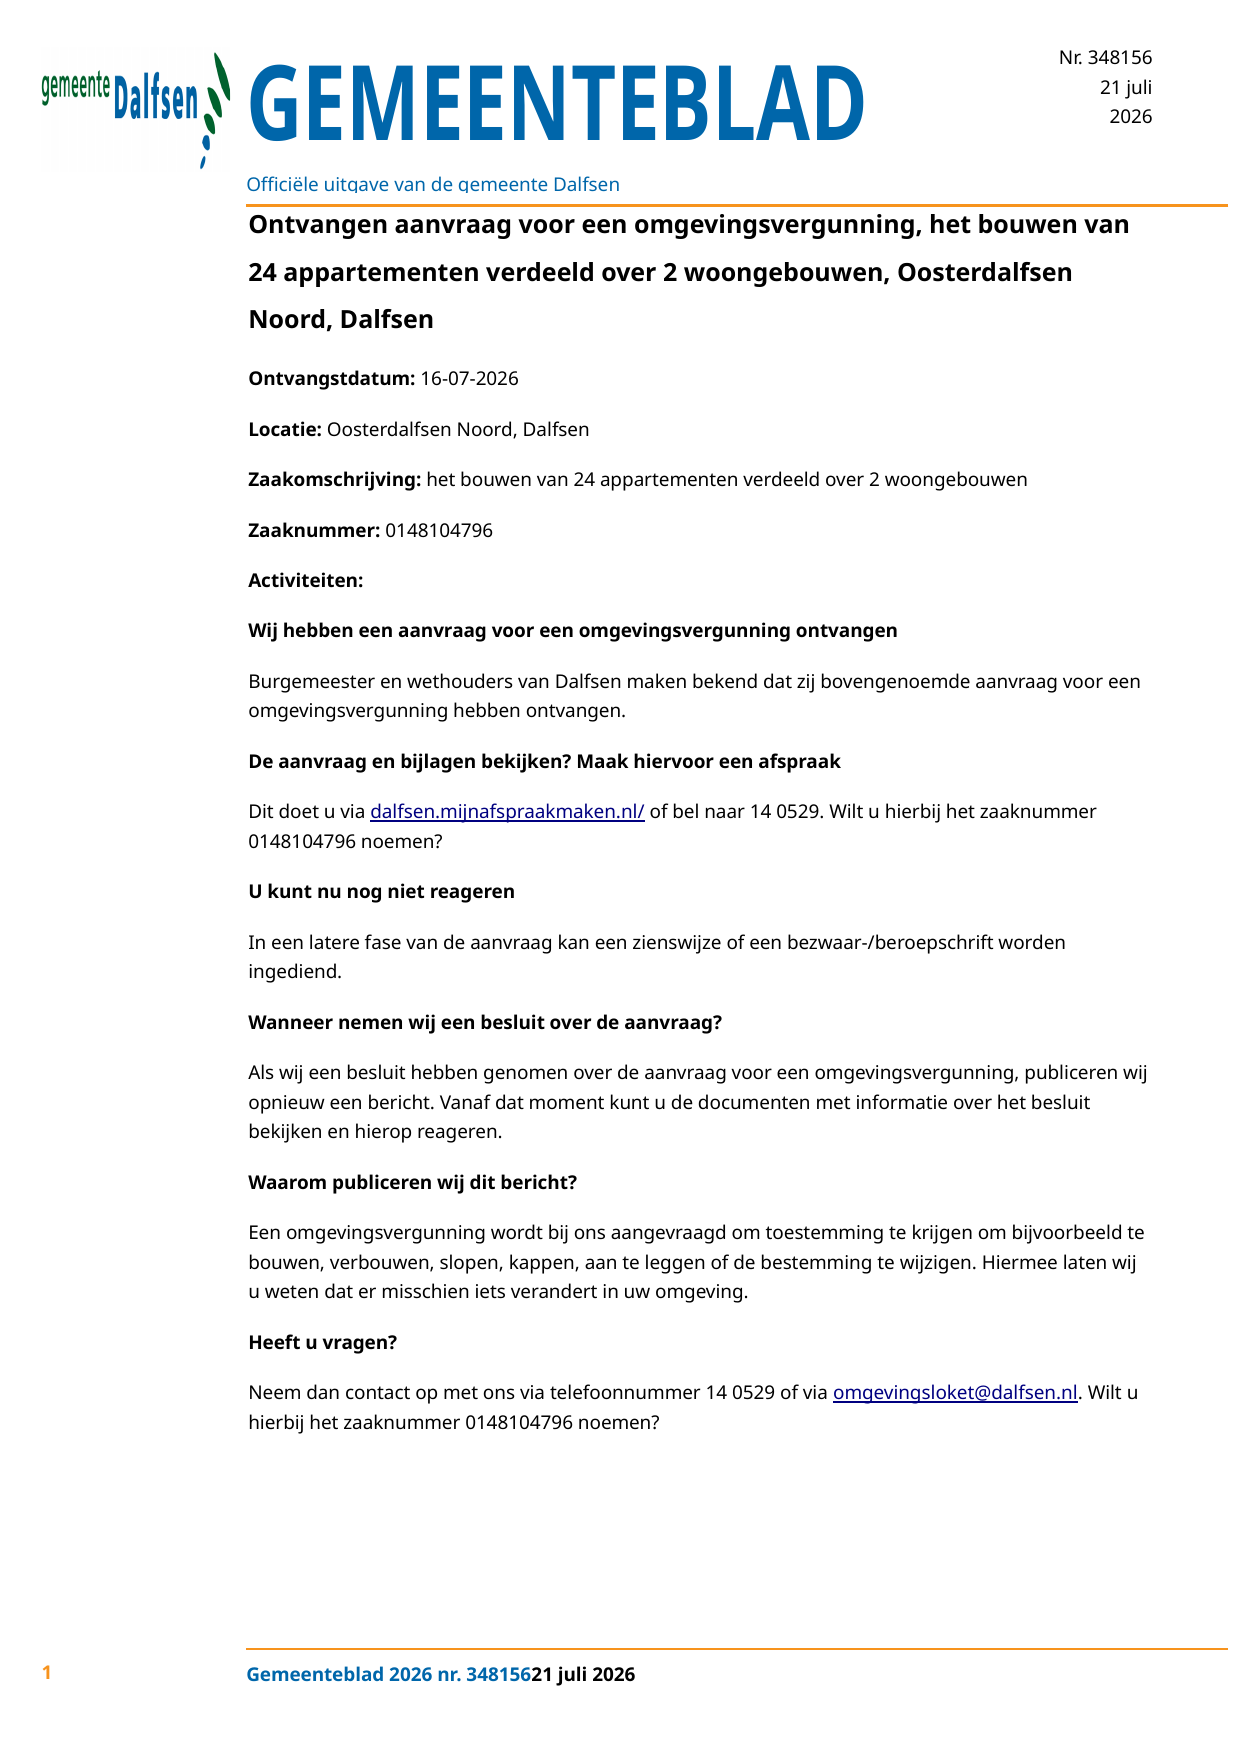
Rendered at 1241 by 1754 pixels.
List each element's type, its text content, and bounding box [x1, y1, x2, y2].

text Ontvangen aanvraag voor een omgevingsvergunning, het bouwen van 24 appartementen verdeeld over 2 woongebouwen, Oosterdalfsen Noord, Dalfsen [248, 207, 1152, 336]
text Heeft u vragen? [248, 1329, 1152, 1354]
text Locatie: Oosterdalfsen Noord, Dalfsen [248, 416, 1152, 442]
text Wanneer nemen wij een besluit over de aanvraag? [248, 1009, 1152, 1034]
text In een latere fase van de aanvraag kan een zienswijze of een bezwaar-/beroepschrift worden ingediend. [248, 929, 1152, 984]
text Neem dan contact op met ons via telefoonnummer 14 0529 of via omgevingsloket@dalfsen.nl. Wilt u hierbij het zaaknummer 0148104796 noemen? [248, 1379, 1152, 1434]
picture [41, 47, 231, 172]
text Waarom publiceren wij dit bericht? [248, 1169, 1152, 1194]
text De aanvraag en bijlagen bekijken? Maak hiervoor een afspraak [248, 748, 1152, 774]
text Dit doet u via dalfsen.mijnafspraakmaken.nl/ of bel naar 14 0529. Wilt u hierbij het zaaknummer 0148104796 noemen? [248, 798, 1152, 854]
text Activiteiten: [248, 567, 1152, 593]
text Burgemeester en wethouders van Dalfsen maken bekend dat zij bovengenoemde aanvraag voor een omgevingsvergunning hebben ontvangen. [248, 668, 1152, 723]
text Ontvangstdatum: 16-07-2026 [248, 366, 1152, 391]
text Zaakomschrijving: het bouwen van 24 appartementen verdeeld over 2 woongebouwen [248, 466, 1152, 492]
text Als wij een besluit hebben genomen over de aanvraag voor een omgevingsvergunning, publiceren wij opnieuw een bericht. Vanaf dat moment kunt u de documenten met informatie over het besluit bekijken en hierop reageren. [248, 1059, 1152, 1144]
text Zaaknummer: 0148104796 [248, 517, 1152, 542]
text U kunt nu nog niet reageren [248, 878, 1152, 904]
text Een omgevingsvergunning wordt bij ons aangevraagd om toestemming te krijgen om bijvoorbeeld te bouwen, verbouwen, slopen, kappen, aan te leggen of de bestemming te wijzigen. Hiermee laten wij u weten dat er misschien iets verandert in uw omgeving. [248, 1219, 1152, 1304]
text Wij hebben een aanvraag voor een omgevingsvergunning ontvangen [248, 618, 1152, 643]
